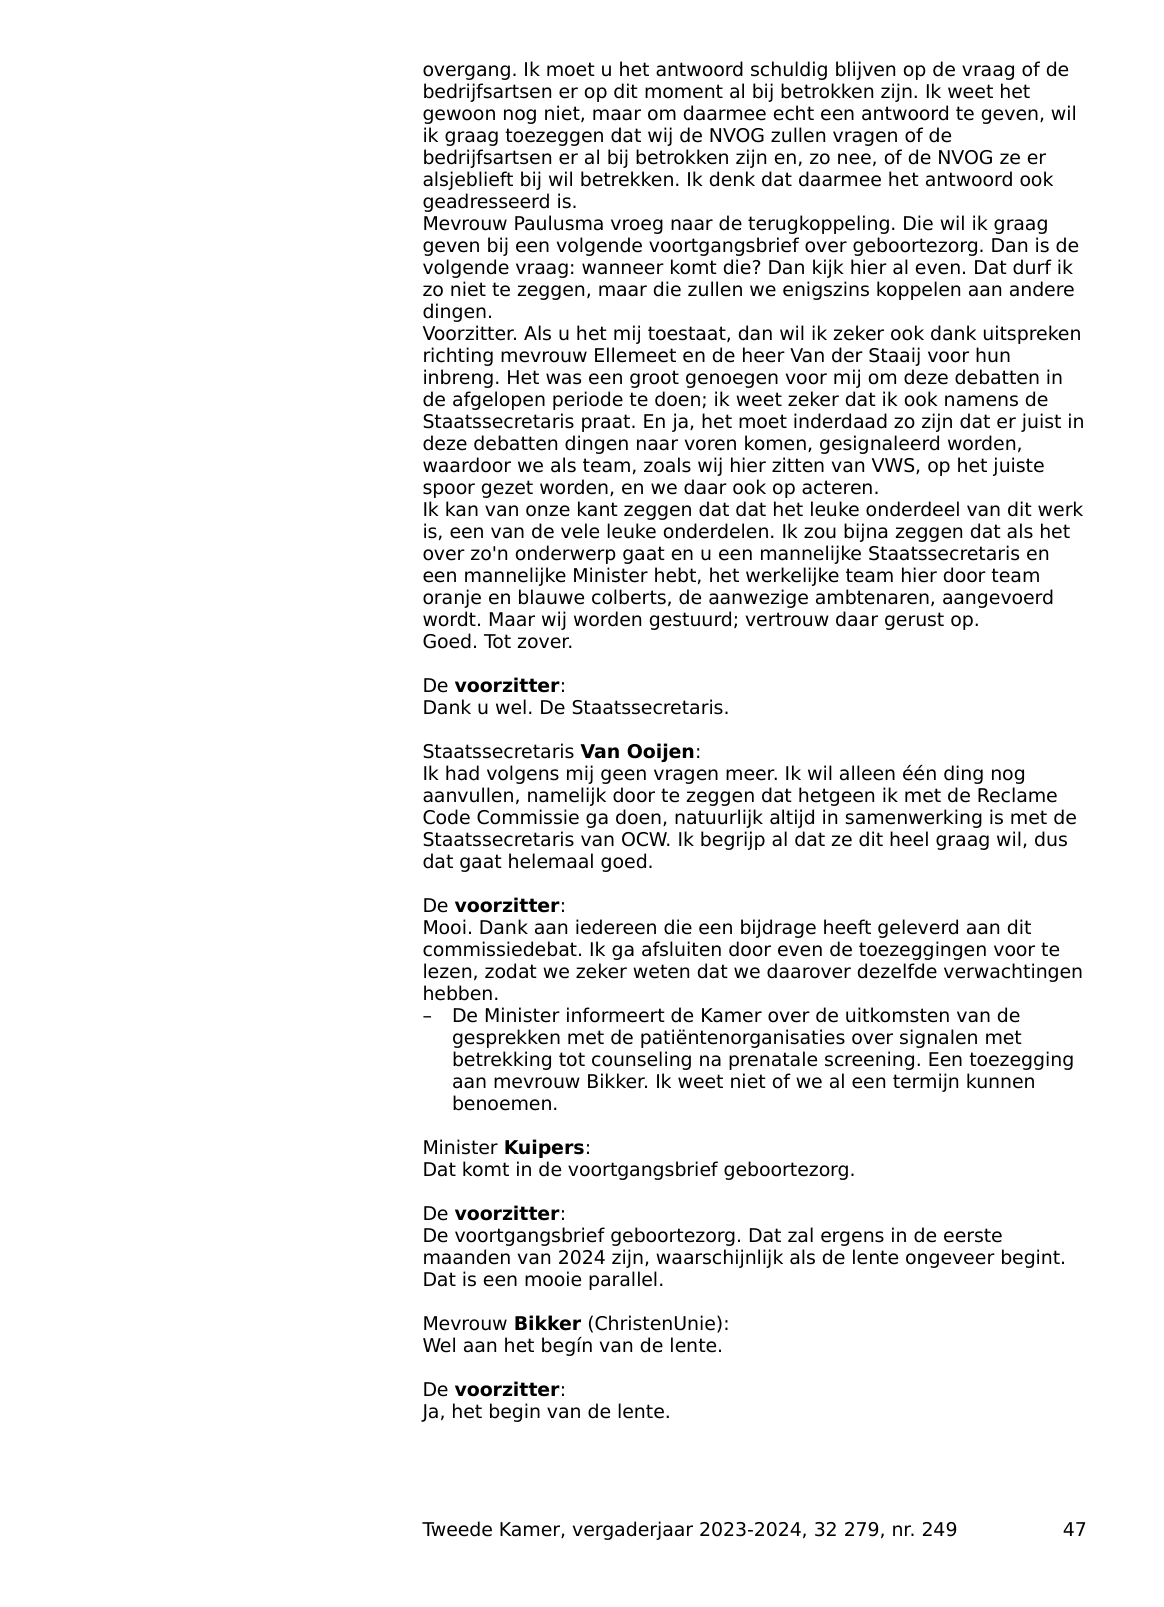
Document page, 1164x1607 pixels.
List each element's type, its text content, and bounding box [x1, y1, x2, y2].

text Ik kan van onze kant zeggen dat dat het leuke onderdeel van dit werk is, een van de vele leuke onderdelen. Ik zou bijna zeggen dat als het over zo'n onderwerp gaat en u een mannelijke Staatssecretaris en een mannelijke Minister hebt, het werkelijke team hier door team oranje en blauwe colberts, de aanwezige ambtenaren, aangevoerd wordt. Maar wij worden gestuurd; vertrouw daar gerust op. [422, 499, 1087, 631]
text Goed. Tot zover. [422, 631, 1087, 652]
text Ja, het begin van de lente. [422, 1401, 1087, 1423]
text Ik had volgens mij geen vragen meer. Ik wil alleen één ding nog aanvullen, namelijk door te zeggen dat hetgeen ik met de Reclame Code Commissie ga doen, natuurlijk altijd in samenwerking is met de Staatssecretaris van OCW. Ik begrijp al dat ze dit heel graag wil, dus dat gaat helemaal goed. [422, 763, 1087, 873]
text Minister Kuipers: [422, 1137, 1087, 1159]
text Dank u wel. De Staatssecretaris. [422, 697, 1087, 719]
text De voortgangsbrief geboortezorg. Dat zal ergens in de eerste maanden van 2024 zijn, waarschijnlijk als de lente ongeveer begint. Dat is een mooie parallel. [422, 1225, 1087, 1291]
text Mooi. Dank aan iedereen die een bijdrage heeft geleverd aan dit commissiedebat. Ik ga afsluiten door even de toezeggingen voor te lezen, zodat we zeker weten dat we daarover dezelfde verwachtingen hebben. [422, 917, 1087, 1005]
text De voorzitter: [422, 675, 1087, 697]
text Voorzitter. Als u het mij toestaat, dan wil ik zeker ook dank uitspreken richting mevrouw Ellemeet en de heer Van der Staaij voor hun inbreng. Het was een groot genoegen voor mij om deze debatten in de afgelopen periode te doen; ik weet zeker dat ik ook namens de Staatssecretaris praat. En ja, het moet inderdaad zo zijn dat er juist in deze debatten dingen naar voren komen, gesignaleerd worden, waardoor we als team, zoals wij hier zitten van VWS, op het juiste spoor gezet worden, en we daar ook op acteren. [422, 323, 1087, 499]
text Staatssecretaris Van Ooijen: [422, 741, 1087, 763]
text overgang. Ik moet u het antwoord schuldig blijven op de vraag of de bedrijfsartsen er op dit moment al bij betrokken zijn. Ik weet het gewoon nog niet, maar om daarmee echt een antwoord te geven, wil ik graag toezeggen dat wij de NVOG zullen vragen of de bedrijfsartsen er al bij betrokken zijn en, zo nee, of de NVOG ze er alsjeblieft bij wil betrekken. Ik denk dat daarmee het antwoord ook geadresseerd is. [422, 59, 1087, 213]
text Dat komt in de voortgangsbrief geboortezorg. [422, 1159, 1087, 1181]
text De voorzitter: [422, 1379, 1087, 1401]
text – De Minister informeert de Kamer over de uitkomsten van de gesprekken met de patiëntenorganisaties over signalen met betrekking tot counseling na prenatale screening. Een toezegging aan mevrouw Bikker. Ik weet niet of we al een termijn kunnen benoemen. [422, 1005, 1087, 1115]
text Wel aan het begín van de lente. [422, 1335, 1087, 1357]
text De voorzitter: [422, 895, 1087, 917]
text Mevrouw Paulusma vroeg naar de terugkoppeling. Die wil ik graag geven bij een volgende voortgangsbrief over geboortezorg. Dan is de volgende vraag: wanneer komt die? Dan kijk hier al even. Dat durf ik zo niet te zeggen, maar die zullen we enigszins koppelen aan andere dingen. [422, 213, 1087, 323]
text De voorzitter: [422, 1203, 1087, 1225]
text Mevrouw Bikker (ChristenUnie): [422, 1313, 1087, 1335]
